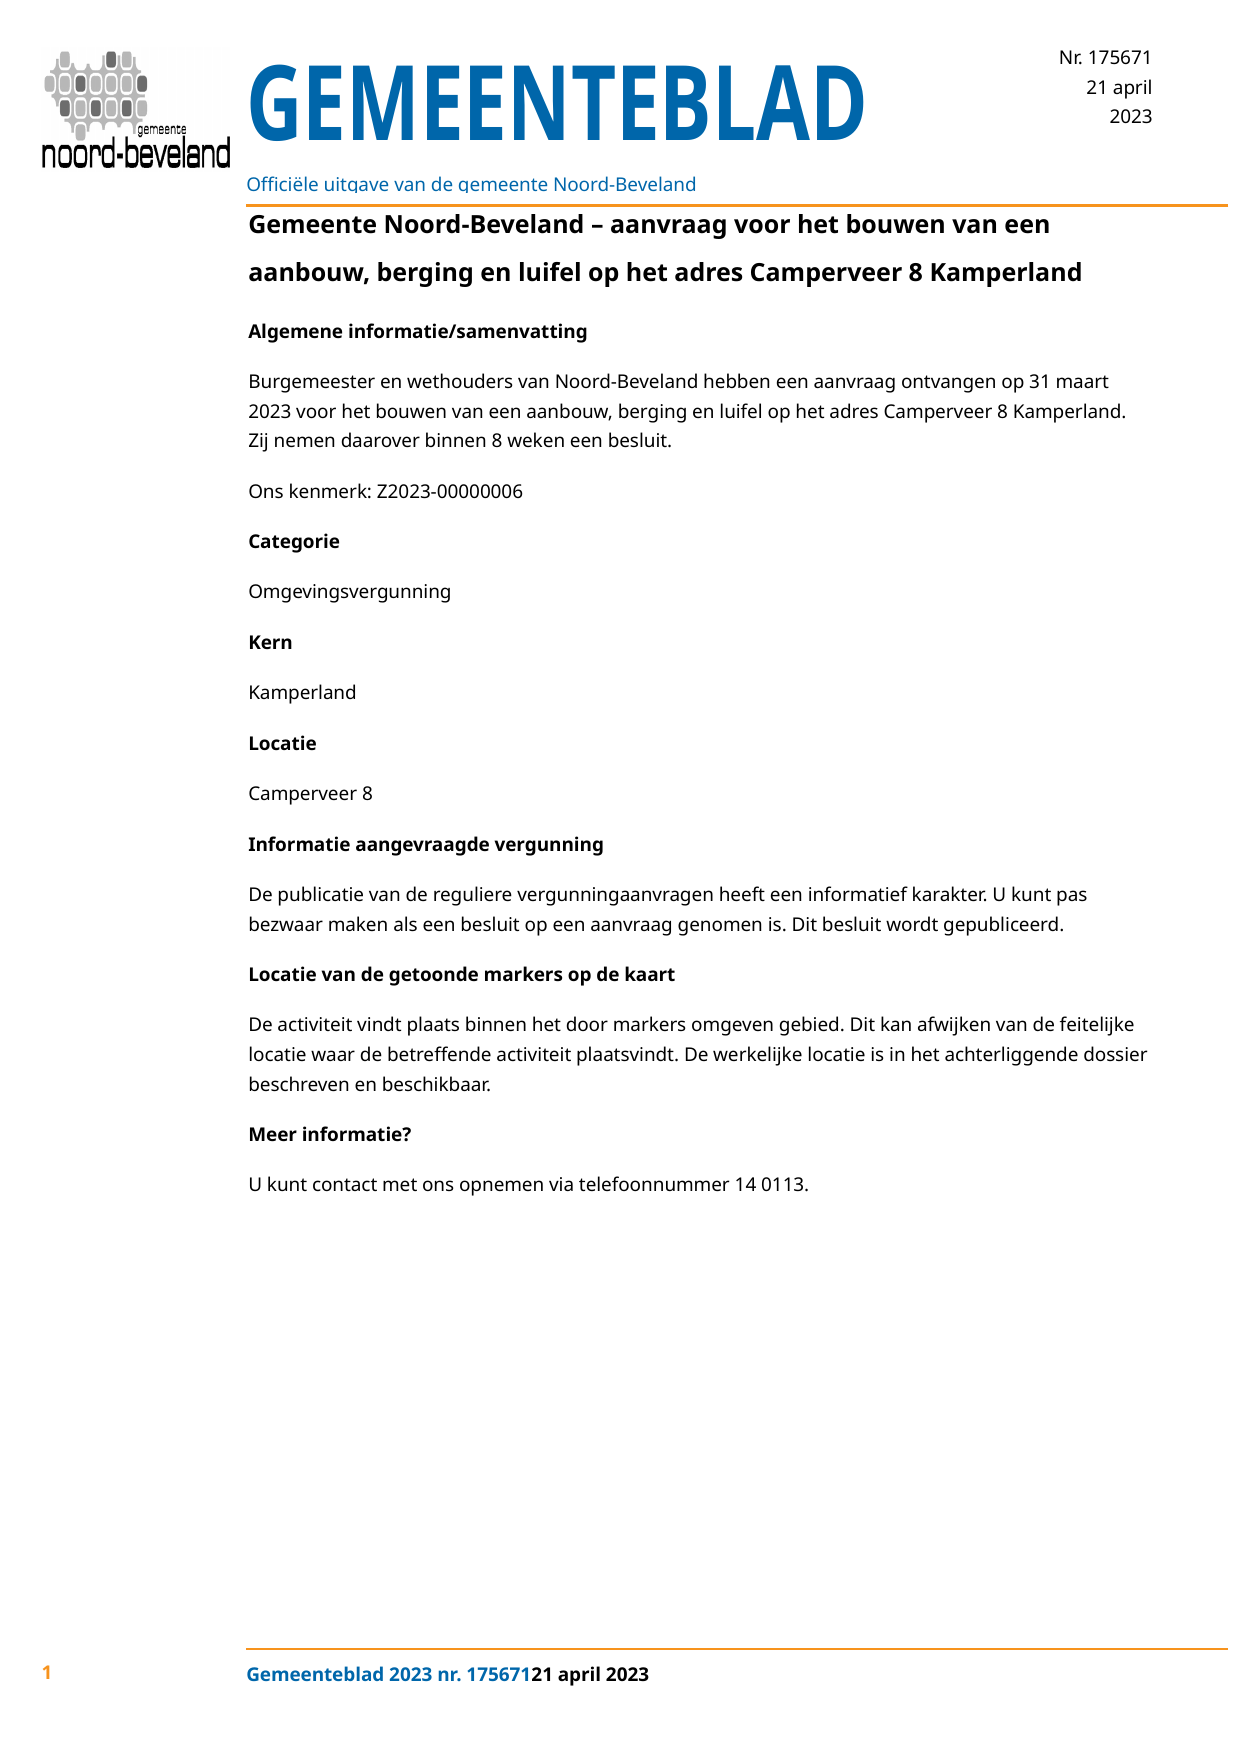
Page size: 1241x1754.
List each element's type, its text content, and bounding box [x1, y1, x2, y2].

text Burgemeester en wethouders van Noord-Beveland hebben een aanvraag ontvangen op 31 maart 2023 voor het bouwen van een aanbouw, berging en luifel op het adres Camperveer 8 Kamperland. Zij nemen daarover binnen 8 weken een besluit. [248, 368, 1152, 453]
text Locatie van de getoonde markers op de kaart [248, 961, 1152, 987]
text De publicatie van de reguliere vergunningaanvragen heeft een informatief karakter. U kunt pas bezwaar maken als een besluit op een aanvraag genomen is. Dit besluit wordt gepubliceerd. [248, 881, 1152, 937]
text Omgevingsvergunning [248, 579, 1152, 604]
text Algemene informatie/samenvatting [248, 318, 1152, 344]
text De activiteit vindt plaats binnen het door markers omgeven gebied. Dit kan afwijken van de feitelijke locatie waar de betreffende activiteit plaatsvindt. De werkelijke locatie is in het achterliggende dossier beschreven en beschikbaar. [248, 1012, 1152, 1097]
text Gemeente Noord-Beveland – aanvraag voor het bouwen van een aanbouw, berging en luifel op het adres Camperveer 8 Kamperland [248, 207, 1152, 288]
text Camperveer 8 [248, 780, 1152, 806]
text Kamperland [248, 679, 1152, 705]
text Locatie [248, 730, 1152, 756]
text Categorie [248, 528, 1152, 554]
text Kern [248, 629, 1152, 655]
text U kunt contact met ons opnemen via telefoonnummer 14 0113. [248, 1172, 1152, 1197]
text Informatie aangevraagde vergunning [248, 831, 1152, 857]
text Ons kenmerk: Z2023-00000006 [248, 478, 1152, 504]
picture [41, 47, 231, 172]
text Meer informatie? [248, 1121, 1152, 1147]
